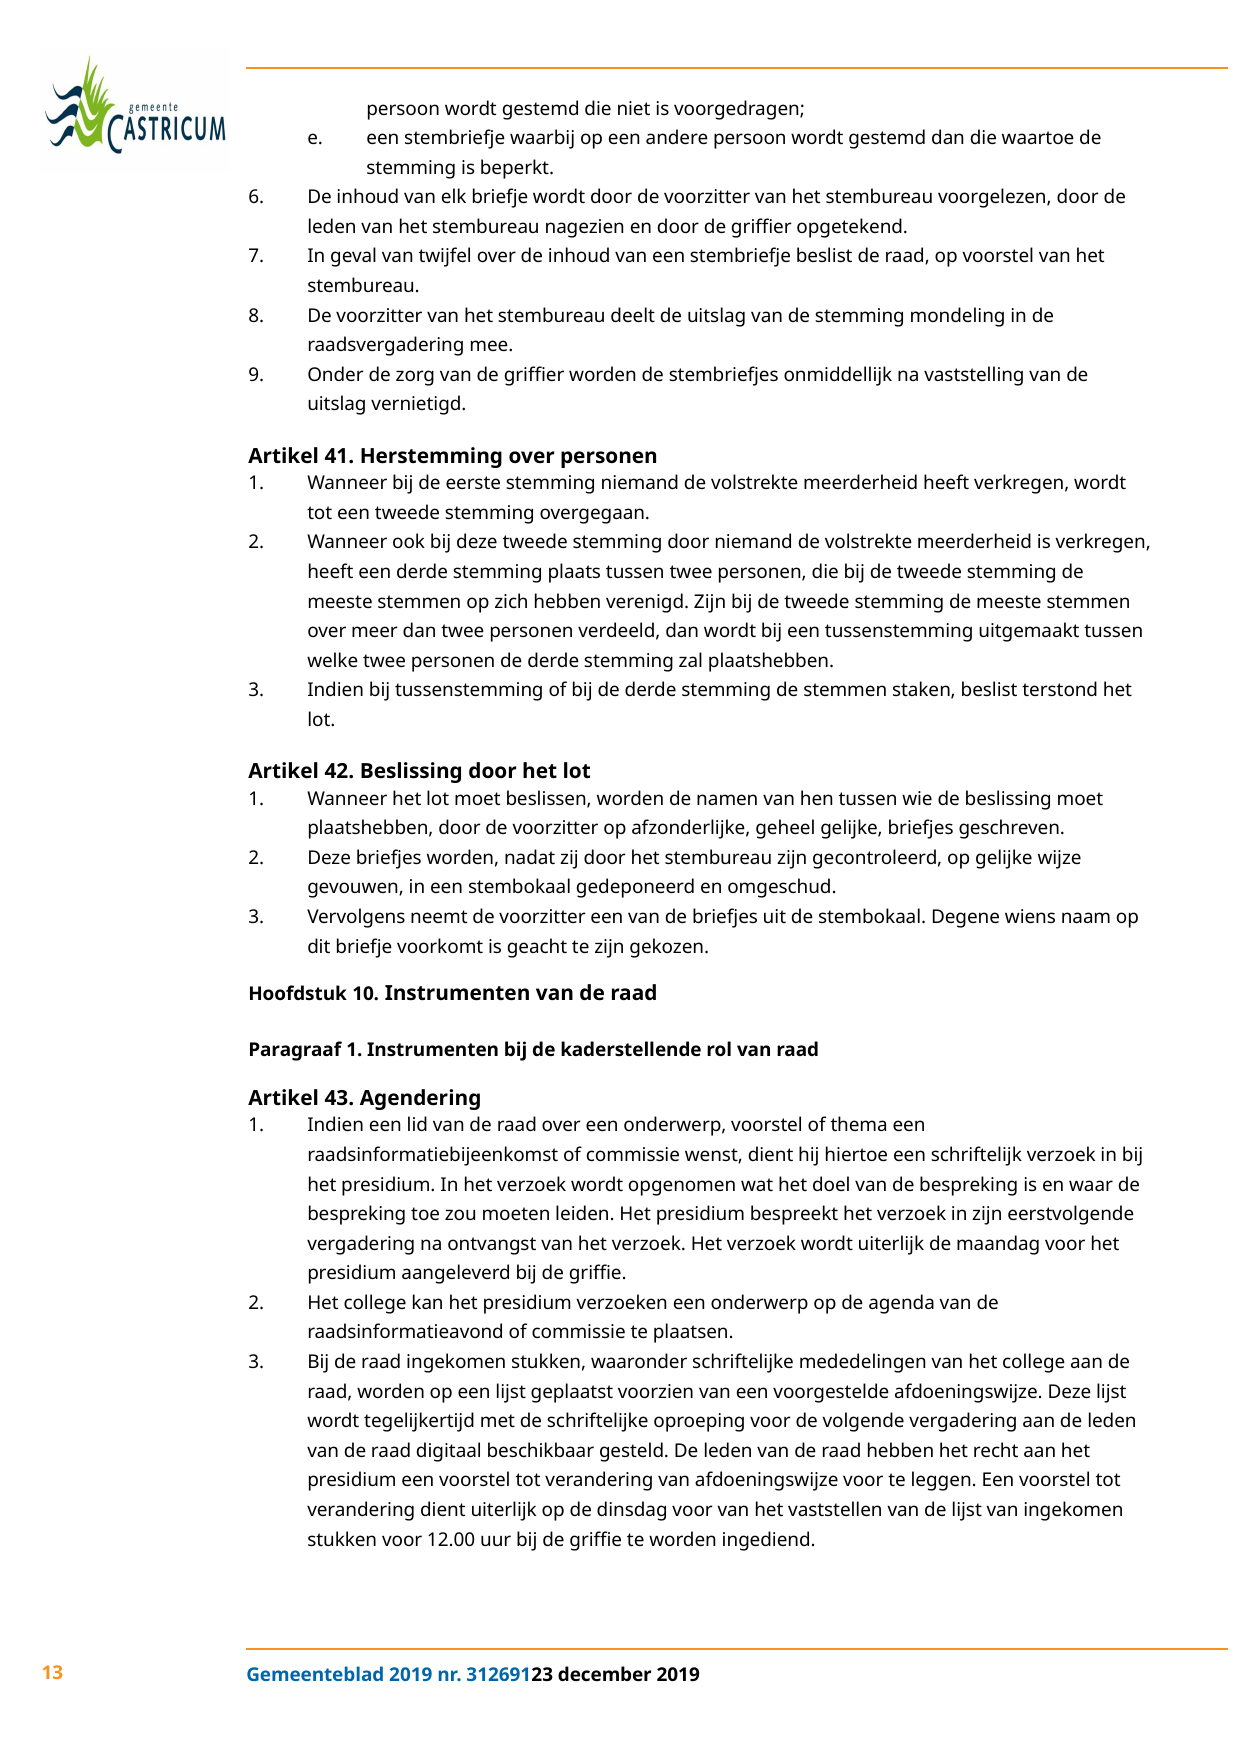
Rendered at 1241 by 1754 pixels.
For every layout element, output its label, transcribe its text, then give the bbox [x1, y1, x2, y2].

list Het college kan het presidium verzoeken een onderwerp op de agenda van de raadsinformatieavond of commissie te plaatsen. [248, 1289, 1152, 1344]
list Wanneer ook bij deze tweede stemming door niemand de volstrekte meerderheid is verkregen, heeft een derde stemming plaats tussen twee personen, die bij de tweede stemming de meeste stemmen op zich hebben verenigd. Zijn bij de tweede stemming de meeste stemmen over meer dan twee personen verdeeld, dan wordt bij een tussenstemming uitgemaakt tussen welke twee personen de derde stemming zal plaatshebben. [248, 529, 1152, 673]
list Bij de raad ingekomen stukken, waaronder schriftelijke mededelingen van het college aan de raad, worden op een lijst geplaatst voorzien van een voorgestelde afdoeningswijze. Deze lijst wordt tegelijkertijd met de schriftelijke oproeping voor de volgende vergadering aan de leden van de raad digitaal beschikbaar gesteld. De leden van de raad hebben het recht aan het presidium een voorstel tot verandering van afdoeningswijze voor te leggen. Een voorstel tot verandering dient uiterlijk op de dinsdag voor van het vaststellen van de lijst van ingekomen stukken voor 12.00 uur bij de griffie te worden ingediend. [248, 1348, 1152, 1551]
text Artikel 43. Agendering [248, 1083, 1152, 1112]
list persoon wordt gestemd die niet is voorgedragen; [307, 95, 1152, 121]
list Wanneer het lot moet beslissen, worden de namen van hen tussen wie de beslissing moet plaatshebben, door de voorzitter op afzonderlijke, geheel gelijke, briefjes geschreven. [248, 785, 1152, 840]
text Paragraaf 1. Instrumenten bij de kaderstellende rol van raad [248, 1037, 1152, 1062]
list een stembriefje waarbij op een andere persoon wordt gestemd dan die waartoe de stemming is beperkt. [307, 124, 1152, 180]
text Hoofdstuk 10. Instrumenten van de raad [248, 978, 1152, 1007]
list In geval van twijfel over de inhoud van een stembriefje beslist de raad, op voorstel van het stembureau. [248, 243, 1152, 298]
list De inhoud van elk briefje wordt door de voorzitter van het stembureau voorgelezen, door de leden van het stembureau nagezien en door de griffier opgetekend. [248, 183, 1152, 239]
list Vervolgens neemt de voorzitter een van de briefjes uit de stembokaal. Degene wiens naam op dit briefje voorkomt is geacht te zijn gekozen. [248, 903, 1152, 959]
list Indien bij tussenstemming of bij de derde stemming de stemmen staken, beslist terstond het lot. [248, 677, 1152, 732]
list De voorzitter van het stembureau deelt de uitslag van de stemming mondeling in de raadsvergadering mee. [248, 302, 1152, 357]
text Artikel 41. Herstemming over personen [248, 441, 1152, 469]
text Artikel 42. Beslissing door het lot [248, 757, 1152, 785]
list Deze briefjes worden, nadat zij door het stembureau zijn gecontroleerd, op gelijke wijze gevouwen, in een stembokaal gedeponeerd en omgeschud. [248, 844, 1152, 899]
list Indien een lid van de raad over een onderwerp, voorstel of thema een raadsinformatiebijeenkomst of commissie wenst, dient hij hiertoe een schriftelijk verzoek in bij het presidium. In het verzoek wordt opgenomen wat het doel van de bespreking is en waar de bespreking toe zou moeten leiden. Het presidium bespreekt het verzoek in zijn eerstvolgende vergadering na ontvangst van het verzoek. Het verzoek wordt uiterlijk de maandag voor het presidium aangeleverd bij de griffie. [248, 1112, 1152, 1285]
picture [41, 47, 231, 172]
list Wanneer bij de eerste stemming niemand de volstrekte meerderheid heeft verkregen, wordt tot een tweede stemming overgegaan. [248, 469, 1152, 525]
list Onder de zorg van de griffier worden de stembriefjes onmiddellijk na vaststelling van de uitslag vernietigd. [248, 361, 1152, 416]
